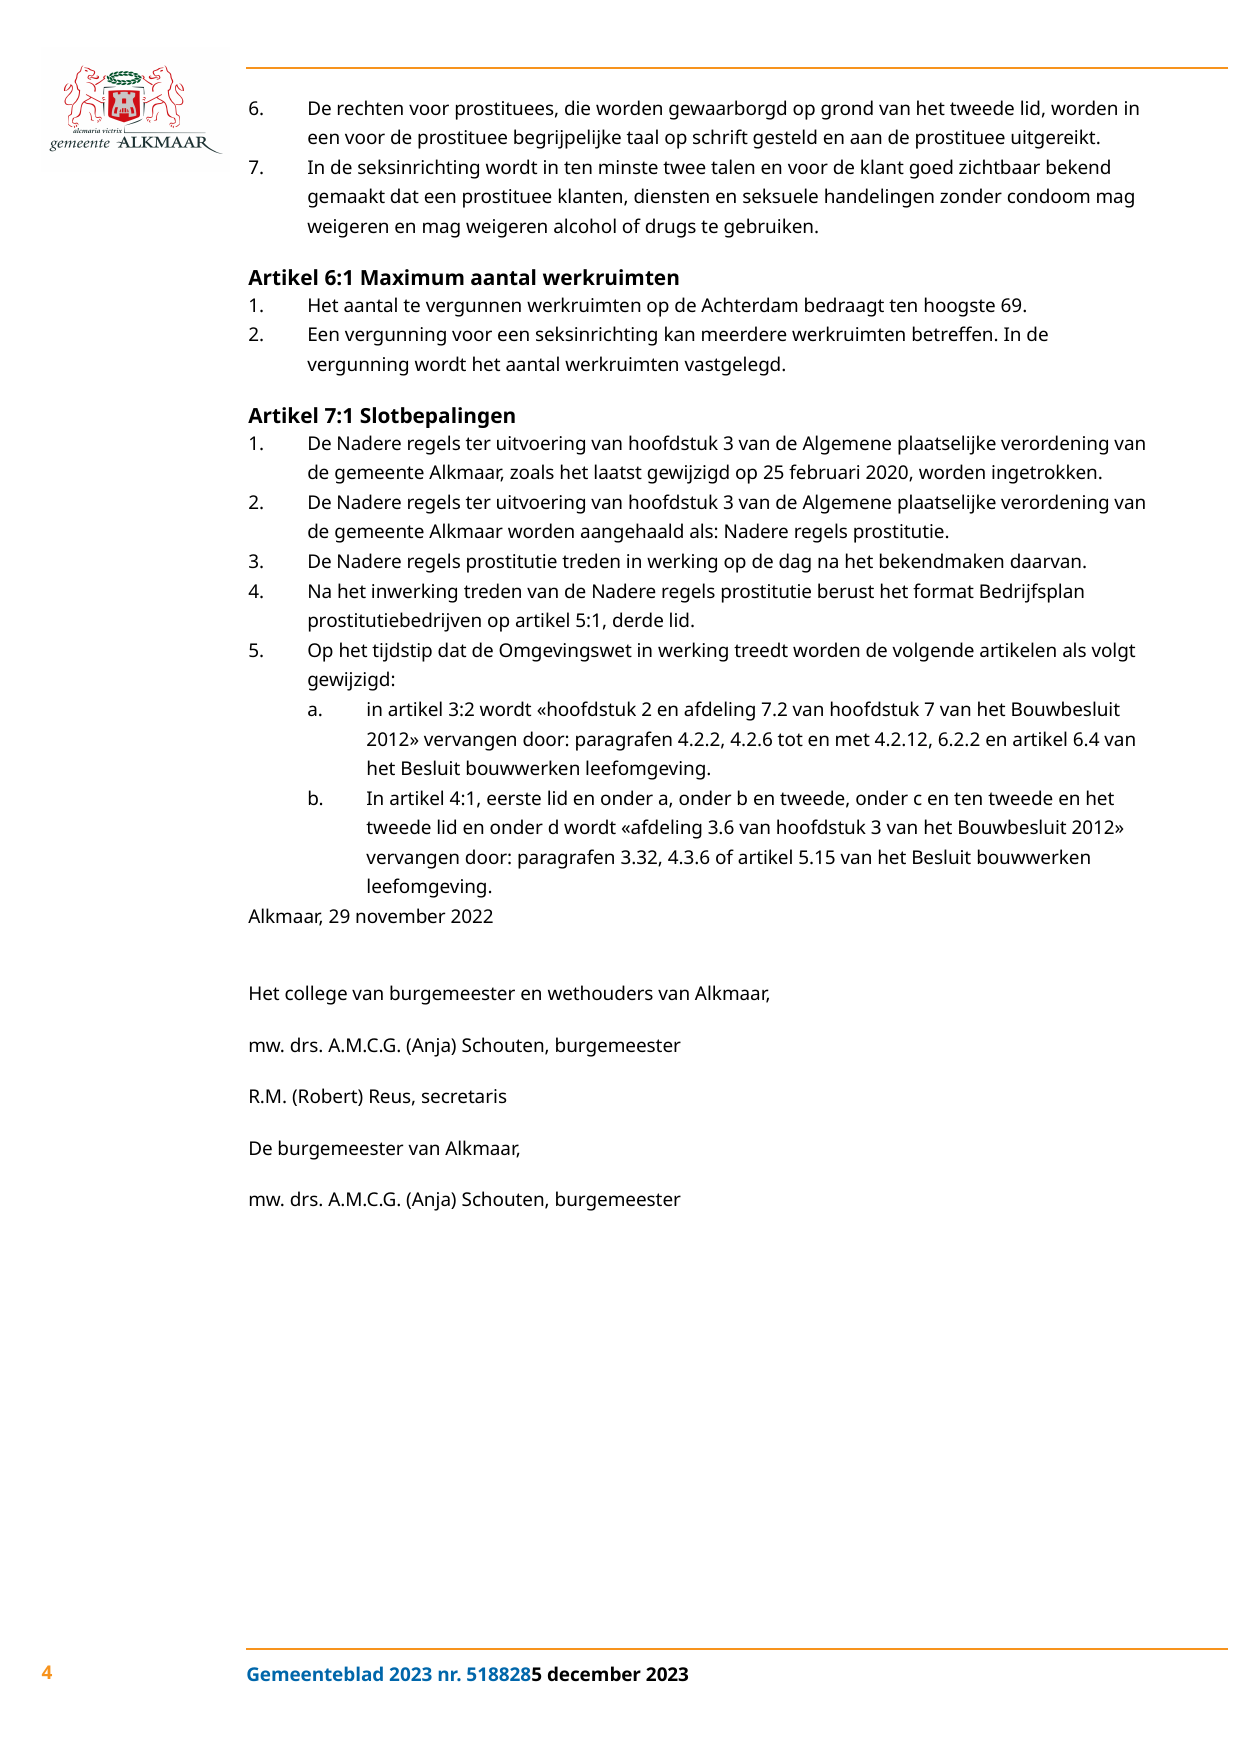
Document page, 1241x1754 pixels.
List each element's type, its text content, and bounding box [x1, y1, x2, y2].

text mw. drs. A.M.C.G. (Anja) Schouten, burgemeester [248, 1186, 1152, 1212]
list In de seksinrichting wordt in ten minste twee talen en voor de klant goed zichtbaar bekend gemaakt dat een prostituee klanten, diensten en seksuele handelingen zonder condoom mag weigeren en mag weigeren alcohol of drugs te gebruiken. [248, 154, 1152, 239]
text Alkmaar, 29 november 2022 [248, 903, 1152, 929]
list De Nadere regels prostitutie treden in werking op de dag na het bekendmaken daarvan. [248, 548, 1152, 574]
text R.M. (Robert) Reus, secretaris [248, 1083, 1152, 1109]
list Het aantal te vergunnen werkruimten op de Achterdam bedraagt ten hoogste 69. [248, 292, 1152, 318]
list Op het tijdstip dat de Omgevingswet in werking treedt worden de volgende artikelen als volgt gewijzigd: [248, 637, 1152, 692]
text Artikel 6:1 Maximum aantal werkruimten [248, 263, 1152, 292]
text De burgemeester van Alkmaar, [248, 1135, 1152, 1161]
list De rechten voor prostituees, die worden gewaarborgd op grond van het tweede lid, worden in een voor de prostituee begrijpelijke taal op schrift gesteld en aan de prostituee uitgereikt. [248, 95, 1152, 150]
list In artikel 4:1, eerste lid en onder a, onder b en tweede, onder c en ten tweede en het tweede lid en onder d wordt «afdeling 3.6 van hoofdstuk 3 van het Bouwbesluit 2012» vervangen door: paragrafen 3.32, 4.3.6 of artikel 5.15 van het Besluit bouwwerken leefomgeving. [307, 785, 1152, 899]
picture [41, 47, 231, 172]
text Het college van burgemeester en wethouders van Alkmaar, [248, 981, 1152, 1006]
list Een vergunning voor een seksinrichting kan meerdere werkruimten betreffen. In de vergunning wordt het aantal werkruimten vastgelegd. [248, 322, 1152, 377]
text mw. drs. A.M.C.G. (Anja) Schouten, burgemeester [248, 1032, 1152, 1058]
list Na het inwerking treden van de Nadere regels prostitutie berust het format Bedrijfsplan prostitutiebedrijven op artikel 5:1, derde lid. [248, 578, 1152, 633]
list De Nadere regels ter uitvoering van hoofdstuk 3 van de Algemene plaatselijke verordening van de gemeente Alkmaar worden aangehaald als: Nadere regels prostitutie. [248, 489, 1152, 544]
text Artikel 7:1 Slotbepalingen [248, 402, 1152, 430]
list De Nadere regels ter uitvoering van hoofdstuk 3 van de Algemene plaatselijke verordening van de gemeente Alkmaar, zoals het laatst gewijzigd op 25 februari 2020, worden ingetrokken. [248, 430, 1152, 485]
list in artikel 3:2 wordt «hoofdstuk 2 en afdeling 7.2 van hoofdstuk 7 van het Bouwbesluit 2012» vervangen door: paragrafen 4.2.2, 4.2.6 tot en met 4.2.12, 6.2.2 en artikel 6.4 van het Besluit bouwwerken leefomgeving. [307, 696, 1152, 781]
